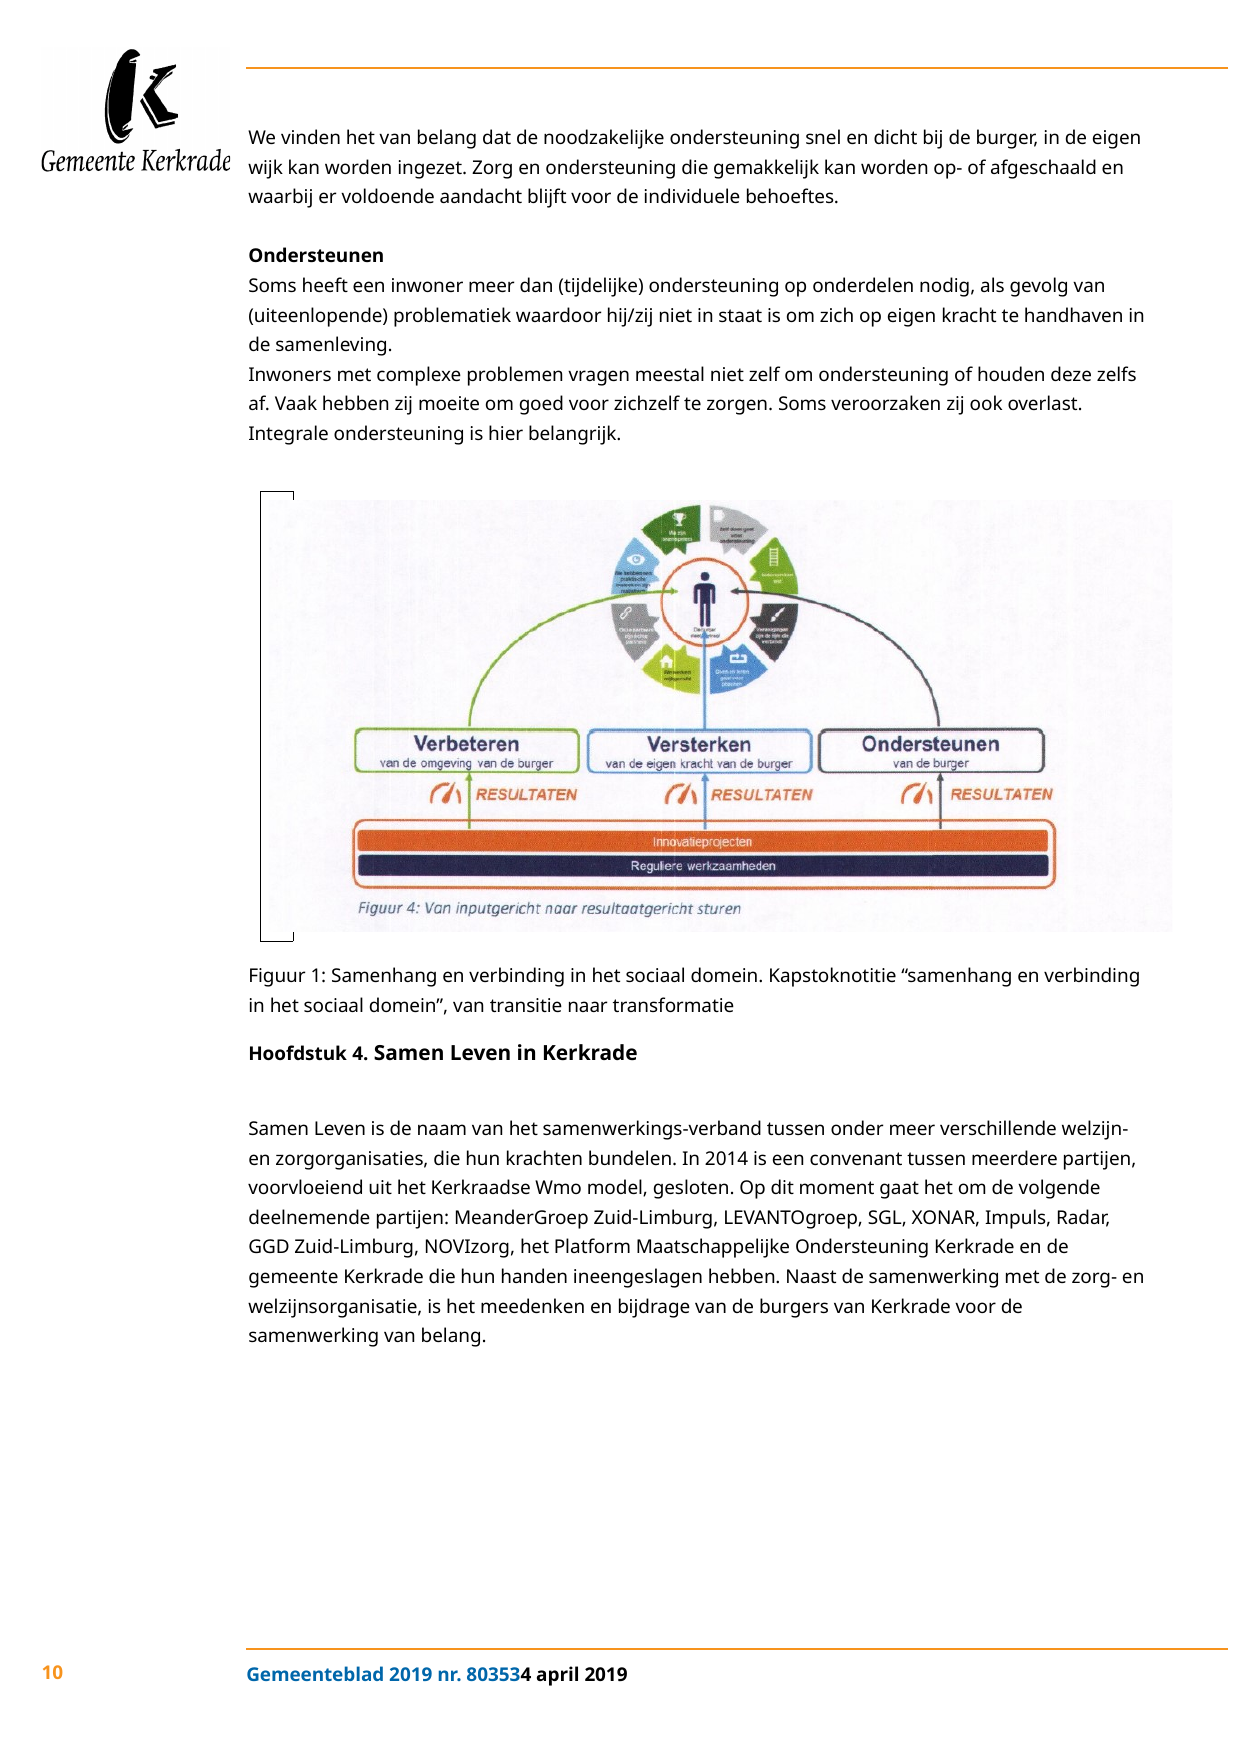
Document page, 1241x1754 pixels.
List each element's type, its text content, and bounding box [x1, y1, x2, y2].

text Figuur 1: Samenhang en verbinding in het sociaal domein. Kapstoknotitie “samenhang en verbinding in het sociaal domein”, van transitie naar transformatie [248, 962, 1152, 1018]
text Hoofdstuk 4. Samen Leven in Kerkrade [248, 1038, 1152, 1066]
text Soms heeft een inwoner meer dan (tijdelijke) ondersteuning op onderdelen nodig, als gevolg van (uiteenlopende) problematiek waardoor hij/zij niet in staat is om zich op eigen kracht te handhaven in de samenleving. [248, 272, 1152, 357]
text Ondersteunen [248, 243, 1152, 268]
text Inwoners met complexe problemen vragen meestal niet zelf om ondersteuning of houden deze zelfs af. Vaak hebben zij moeite om goed voor zichzelf te zorgen. Soms veroorzaken zij ook overlast. Integrale ondersteuning is hier belangrijk. [248, 361, 1152, 446]
text We vinden het van belang dat de noodzakelijke ondersteuning snel en dicht bij de burger, in de eigen wijk kan worden ingezet. Zorg en ondersteuning die gemakkelijk kan worden op- of afgeschaald en waarbij er voldoende aandacht blijft voor de individuele behoeftes. [248, 124, 1152, 209]
picture [41, 47, 231, 172]
picture [268, 500, 1173, 932]
text Samen Leven is de naam van het samenwerkings-verband tussen onder meer verschillende welzijn- en zorgorganisaties, die hun krachten bundelen. In 2014 is een convenant tussen meerdere partijen, voorvloeiend uit het Kerkraadse Wmo model, gesloten. Op dit moment gaat het om de volgende deelnemende partijen: MeanderGroep Zuid-Limburg, LEVANTOgroep, SGL, XONAR, Impuls, Radar, GGD Zuid-Limburg, NOVIzorg, het Platform Maatschappelijke Ondersteuning Kerkrade en de gemeente Kerkrade die hun handen ineengeslagen hebben. Naast de samenwerking met de zorg- en welzijnsorganisatie, is het meedenken en bijdrage van de burgers van Kerkrade voor de samenwerking van belang. [248, 1115, 1152, 1348]
